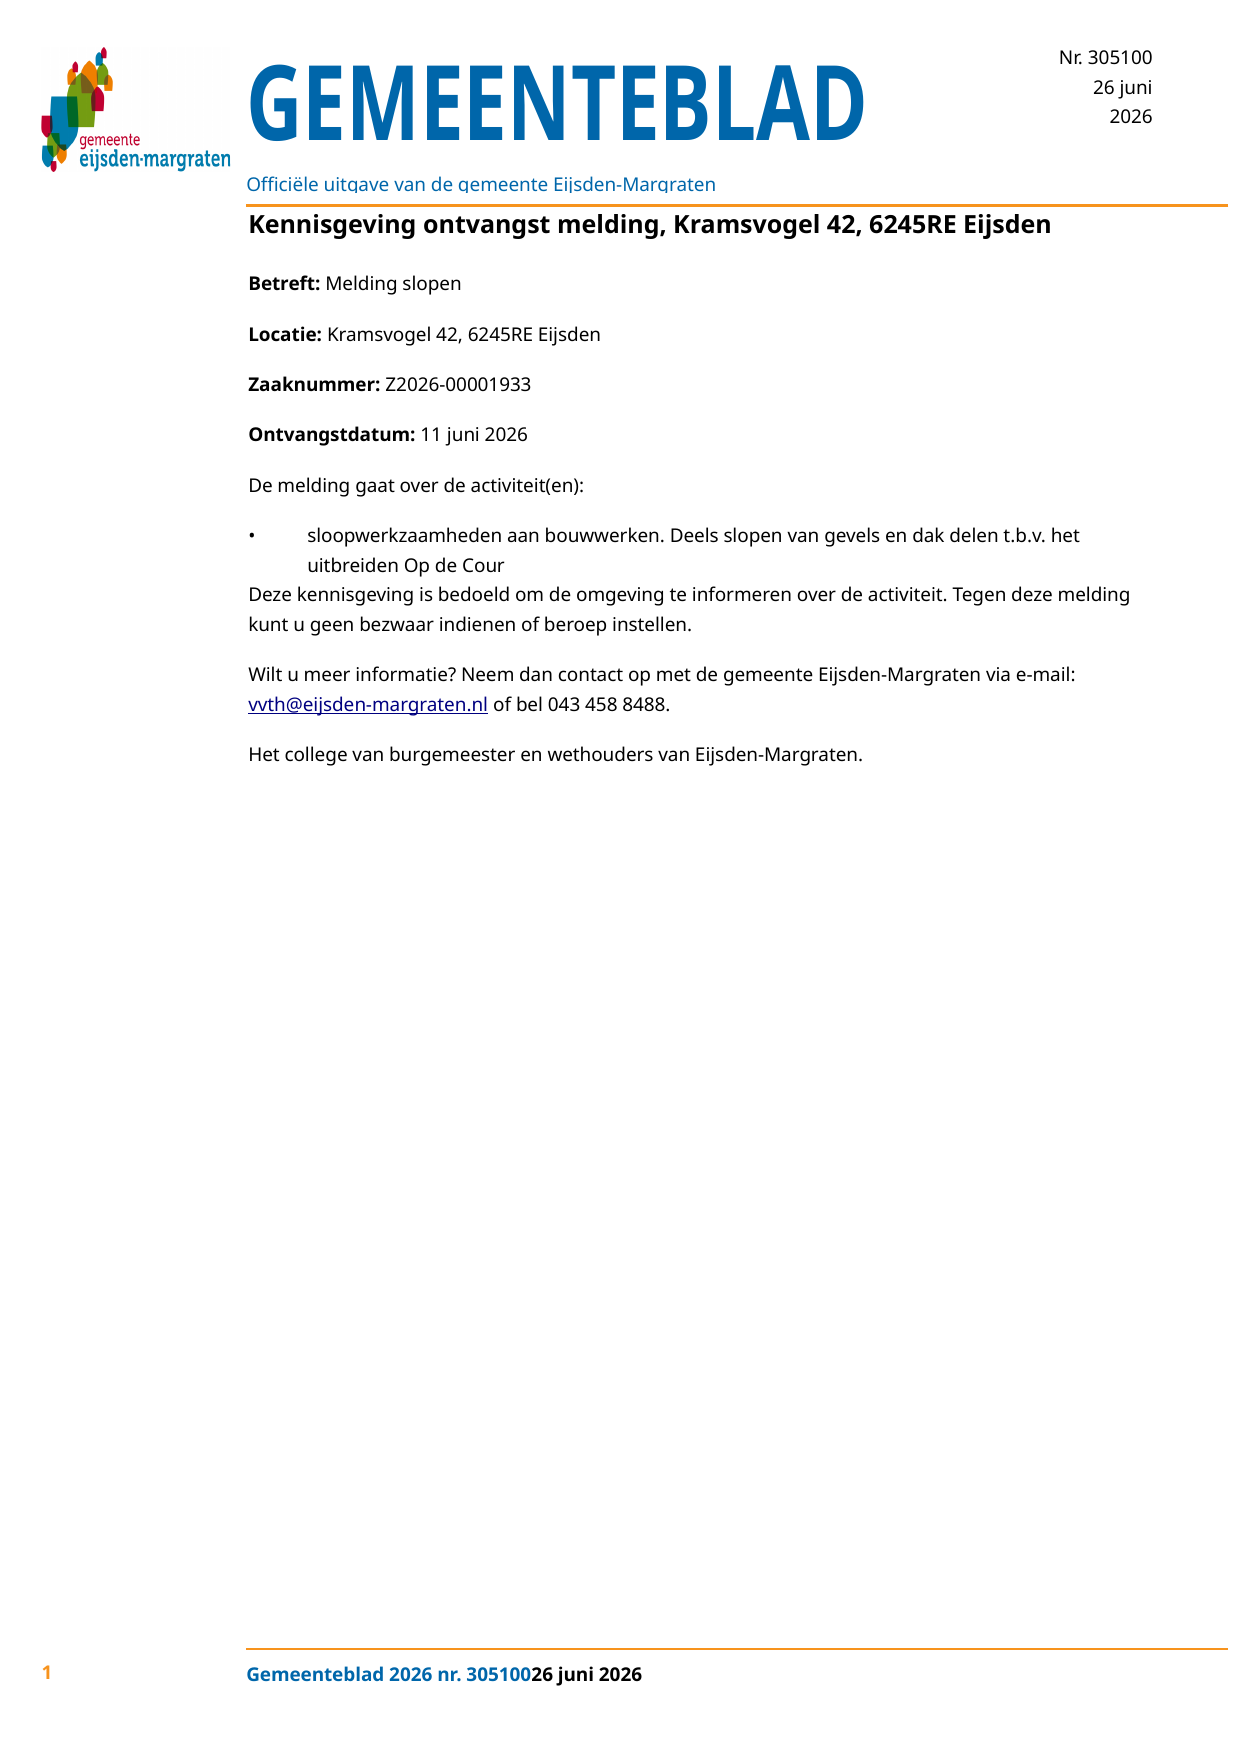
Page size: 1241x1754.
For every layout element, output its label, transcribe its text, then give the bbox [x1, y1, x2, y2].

text De melding gaat over de activiteit(en): [248, 472, 1152, 498]
text Locatie: Kramsvogel 42, 6245RE Eijsden [248, 321, 1152, 346]
text Zaaknummer: Z2026-00001933 [248, 371, 1152, 397]
text Kennisgeving ontvangst melding, Kramsvogel 42, 6245RE Eijsden [248, 207, 1152, 241]
list sloopwerkzaamheden aan bouwwerken. Deels slopen van gevels en dak delen t.b.v. het uitbreiden Op de Cour [248, 522, 1152, 578]
text Ontvangstdatum: 11 juni 2026 [248, 422, 1152, 447]
text Deze kennisgeving is bedoeld om de omgeving te informeren over de activiteit. Tegen deze melding kunt u geen bezwaar indienen of beroep instellen. [248, 582, 1152, 637]
picture [41, 47, 231, 172]
text Wilt u meer informatie? Neem dan contact op met de gemeente Eijsden-Margraten via e-mail: vvth@eijsden-margraten.nl of bel 043 458 8488. [248, 662, 1152, 717]
text Het college van burgemeester en wethouders van Eijsden-Margraten. [248, 742, 1152, 767]
text Betreft: Melding slopen [248, 270, 1152, 296]
